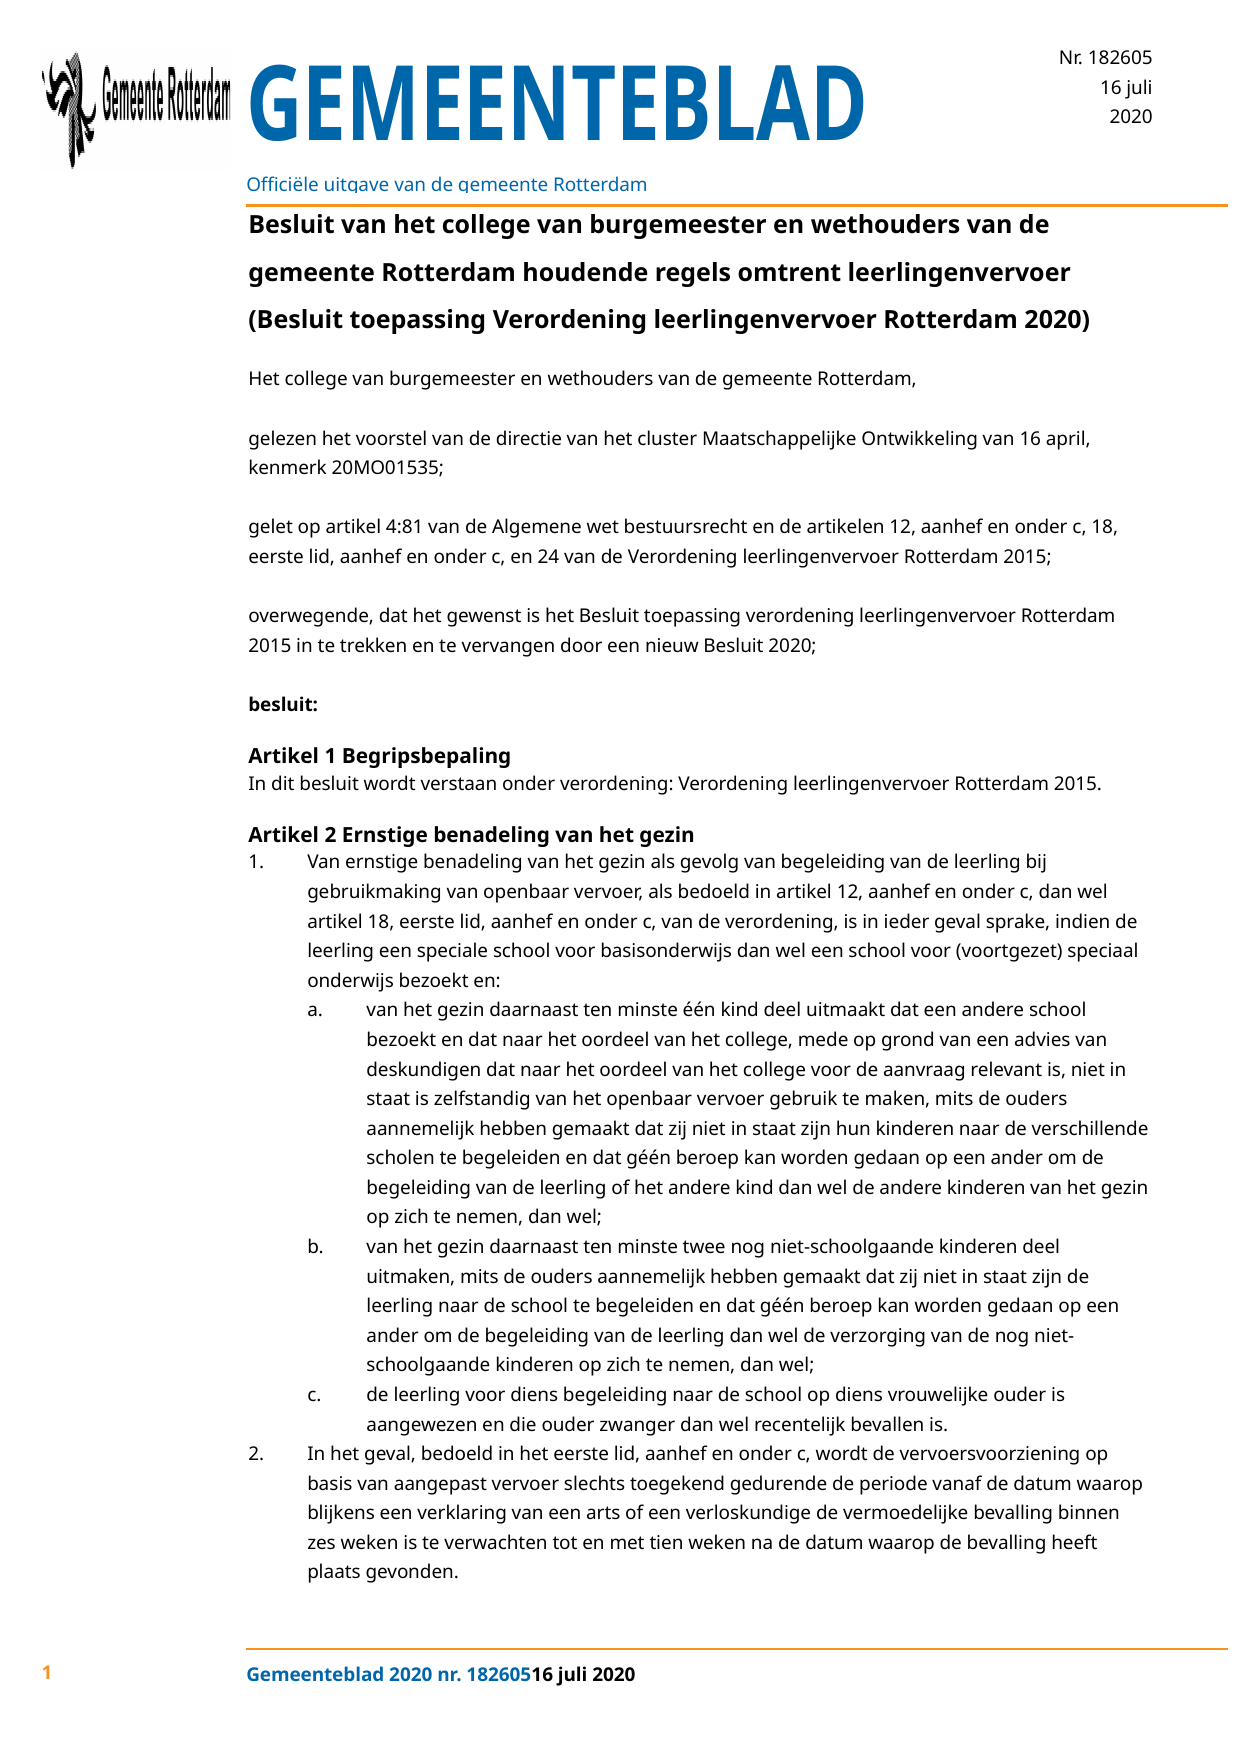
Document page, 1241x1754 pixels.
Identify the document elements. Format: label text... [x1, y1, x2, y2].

text Artikel 2 Ernstige benadeling van het gezin [248, 820, 1152, 849]
list van het gezin daarnaast ten minste twee nog niet-schoolgaande kinderen deel uitmaken, mits de ouders aannemelijk hebben gemaakt dat zij niet in staat zijn de leerling naar de school te begeleiden en dat géén beroep kan worden gedaan op een ander om de begeleiding van de leerling dan wel de verzorging van de nog niet-schoolgaande kinderen op zich te nemen, dan wel; [307, 1233, 1152, 1377]
list de leerling voor diens begeleiding naar de school op diens vrouwelijke ouder is aangewezen en die ouder zwanger dan wel recentelijk bevallen is. [307, 1381, 1152, 1436]
list van het gezin daarnaast ten minste één kind deel uitmaakt dat een andere school bezoekt en dat naar het oordeel van het college, mede op grond van een advies van deskundigen dat naar het oordeel van het college voor de aanvraag relevant is, niet in staat is zelfstandig van het openbaar vervoer gebruik te maken, mits de ouders aannemelijk hebben gemaakt dat zij niet in staat zijn hun kinderen naar de verschillende scholen te begeleiden en dat géén beroep kan worden gedaan op een ander om de begeleiding van de leerling of het andere kind dan wel de andere kinderen van het gezin op zich te nemen, dan wel; [307, 997, 1152, 1229]
text overwegende, dat het gewenst is het Besluit toepassing verordening leerlingenvervoer Rotterdam 2015 in te trekken en te vervangen door een nieuw Besluit 2020; [248, 602, 1152, 657]
text gelezen het voorstel van de directie van het cluster Maatschappelijke Ontwikkeling van 16 april, kenmerk 20MO01535; [248, 425, 1152, 480]
text besluit: [248, 691, 1152, 717]
picture [41, 47, 231, 172]
text Besluit van het college van burgemeester en wethouders van de gemeente Rotterdam houdende regels omtrent leerlingenvervoer (Besluit toepassing Verordening leerlingenvervoer Rotterdam 2020) [248, 207, 1152, 336]
list In het geval, bedoeld in het eerste lid, aanhef en onder c, wordt de vervoersvoorziening op basis van aangepast vervoer slechts toegekend gedurende de periode vanaf de datum waarop blijkens een verklaring van een arts of een verloskundige de vermoedelijke bevalling binnen zes weken is te verwachten tot en met tien weken na de datum waarop de bevalling heeft plaats gevonden. [248, 1440, 1152, 1584]
text Artikel 1 Begripsbepaling [248, 741, 1152, 770]
list Van ernstige benadeling van het gezin als gevolg van begeleiding van de leerling bij gebruikmaking van openbaar vervoer, als bedoeld in artikel 12, aanhef en onder c, dan wel artikel 18, eerste lid, aanhef en onder c, van de verordening, is in ieder geval sprake, indien de leerling een speciale school voor basisonderwijs dan wel een school voor (voortgezet) speciaal onderwijs bezoekt en: [248, 849, 1152, 993]
text Het college van burgemeester en wethouders van de gemeente Rotterdam, [248, 366, 1152, 391]
text gelet op artikel 4:81 van de Algemene wet bestuursrecht en de artikelen 12, aanhef en onder c, 18, eerste lid, aanhef en onder c, en 24 van de Verordening leerlingenvervoer Rotterdam 2015; [248, 513, 1152, 569]
text In dit besluit wordt verstaan onder verordening: Verordening leerlingenvervoer Rotterdam 2015. [248, 770, 1152, 796]
